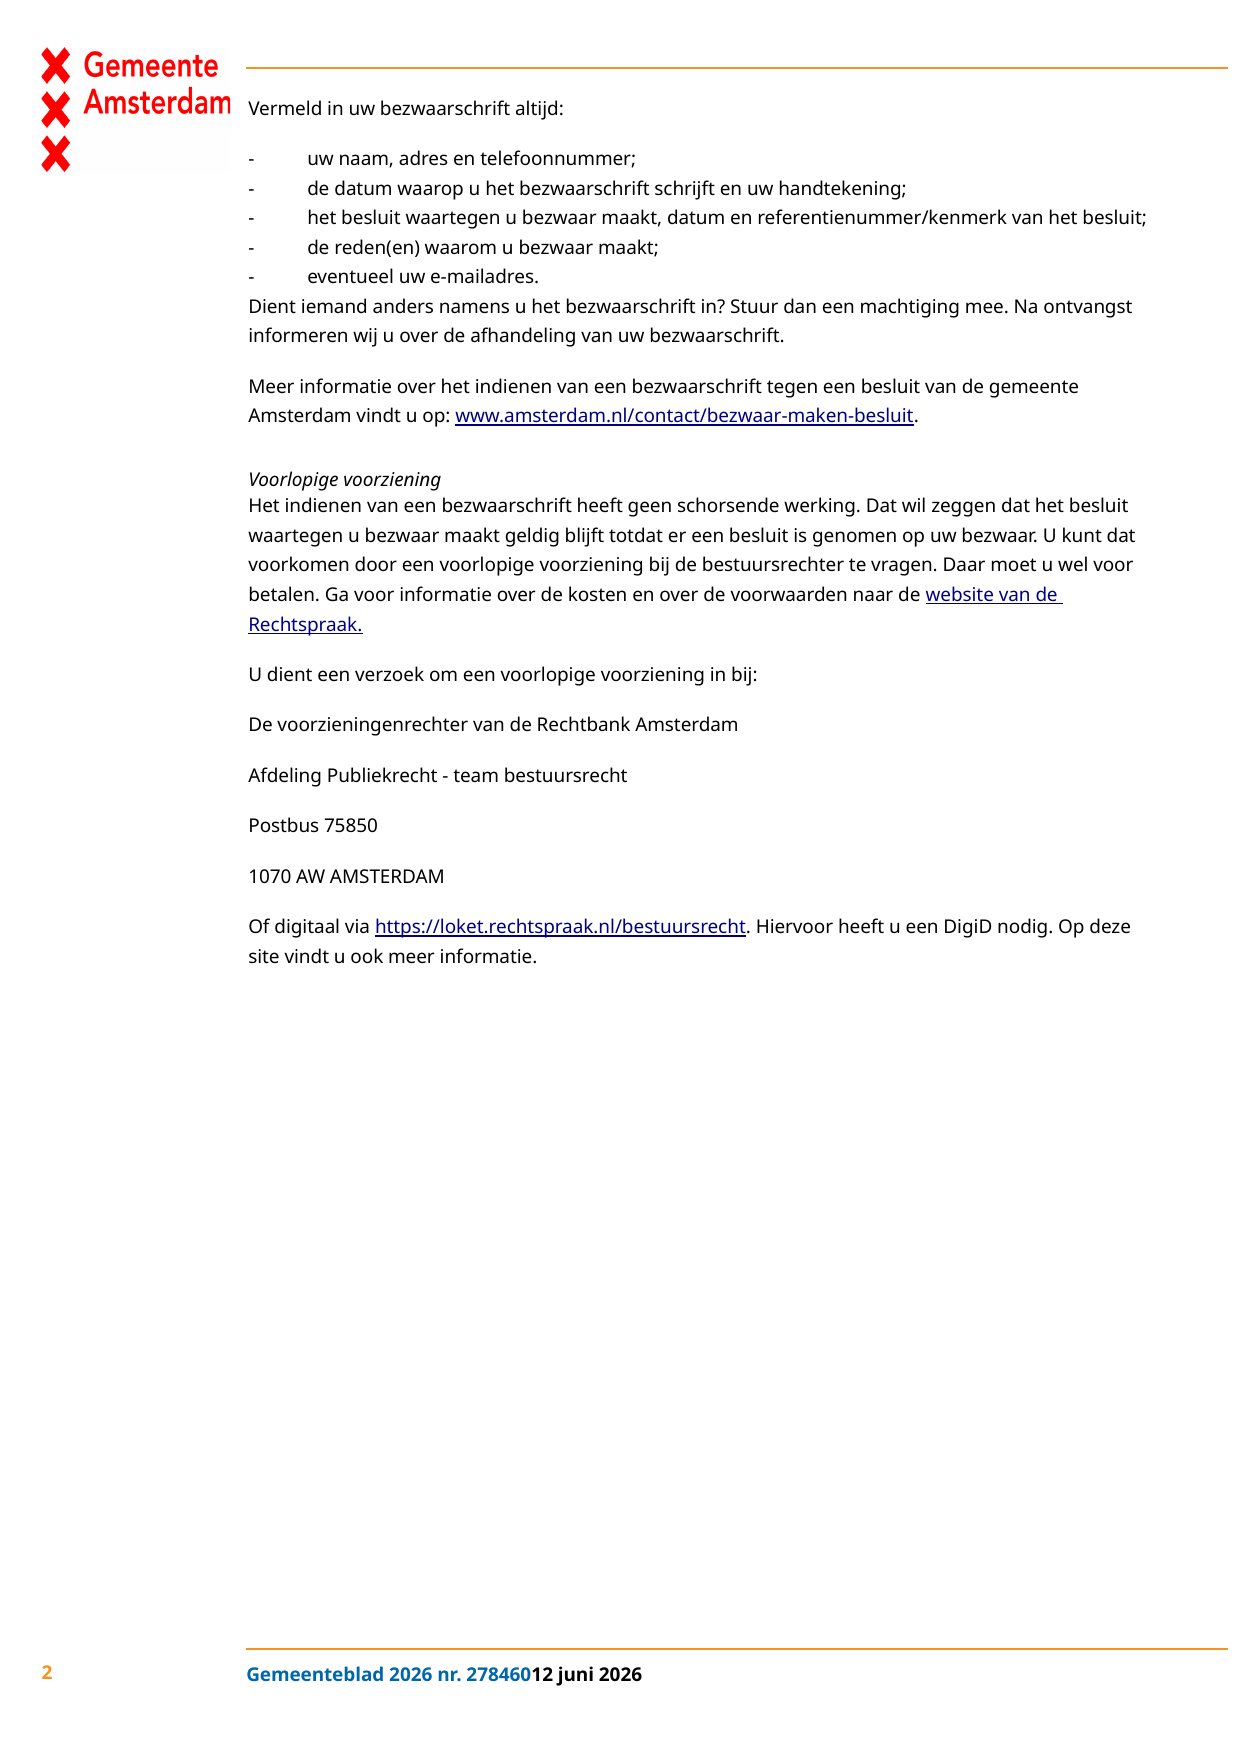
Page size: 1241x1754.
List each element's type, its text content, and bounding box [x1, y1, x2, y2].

list het besluit waartegen u bezwaar maakt, datum en referentienummer/kenmerk van het besluit; [248, 204, 1152, 230]
text Afdeling Publiekrecht - team bestuursrecht [248, 762, 1152, 788]
text Voorlopige voorziening [248, 467, 1152, 492]
list de datum waarop u het bezwaarschrift schrijft en uw handtekening; [248, 175, 1152, 201]
list de reden(en) waarom u bezwaar maakt; [248, 234, 1152, 260]
text Of digitaal via https://loket.rechtspraak.nl/bestuursrecht. Hiervoor heeft u een DigiD nodig. Op deze site vindt u ook meer informatie. [248, 913, 1152, 968]
text 1070 AW AMSTERDAM [248, 863, 1152, 888]
list eventueel uw e-mailadres. [248, 263, 1152, 289]
list uw naam, adres en telefoonnummer; [248, 145, 1152, 171]
text Meer informatie over het indienen van een bezwaarschrift tegen een besluit van de gemeente Amsterdam vindt u op: www.amsterdam.nl/contact/bezwaar-maken-besluit. [248, 373, 1152, 428]
text U dient een verzoek om een voorlopige voorziening in bij: [248, 661, 1152, 687]
text Dient iemand anders namens u het bezwaarschrift in? Stuur dan een machtiging mee. Na ontvangst informeren wij u over de afhandeling van uw bezwaarschrift. [248, 293, 1152, 348]
text De voorzieningenrechter van de Rechtbank Amsterdam [248, 712, 1152, 737]
text Postbus 75850 [248, 812, 1152, 838]
picture [41, 47, 231, 172]
text Vermeld in uw bezwaarschrift altijd: [248, 95, 1152, 121]
text Het indienen van een bezwaarschrift heeft geen schorsende werking. Dat wil zeggen dat het besluit waartegen u bezwaar maakt geldig blijft totdat er een besluit is genomen op uw bezwaar. U kunt dat voorkomen door een voorlopige voorziening bij de bestuursrechter te vragen. Daar moet u wel voor betalen. Ga voor informatie over de kosten en over de voorwaarden naar de website van de Rechtspraak. [248, 492, 1152, 636]
